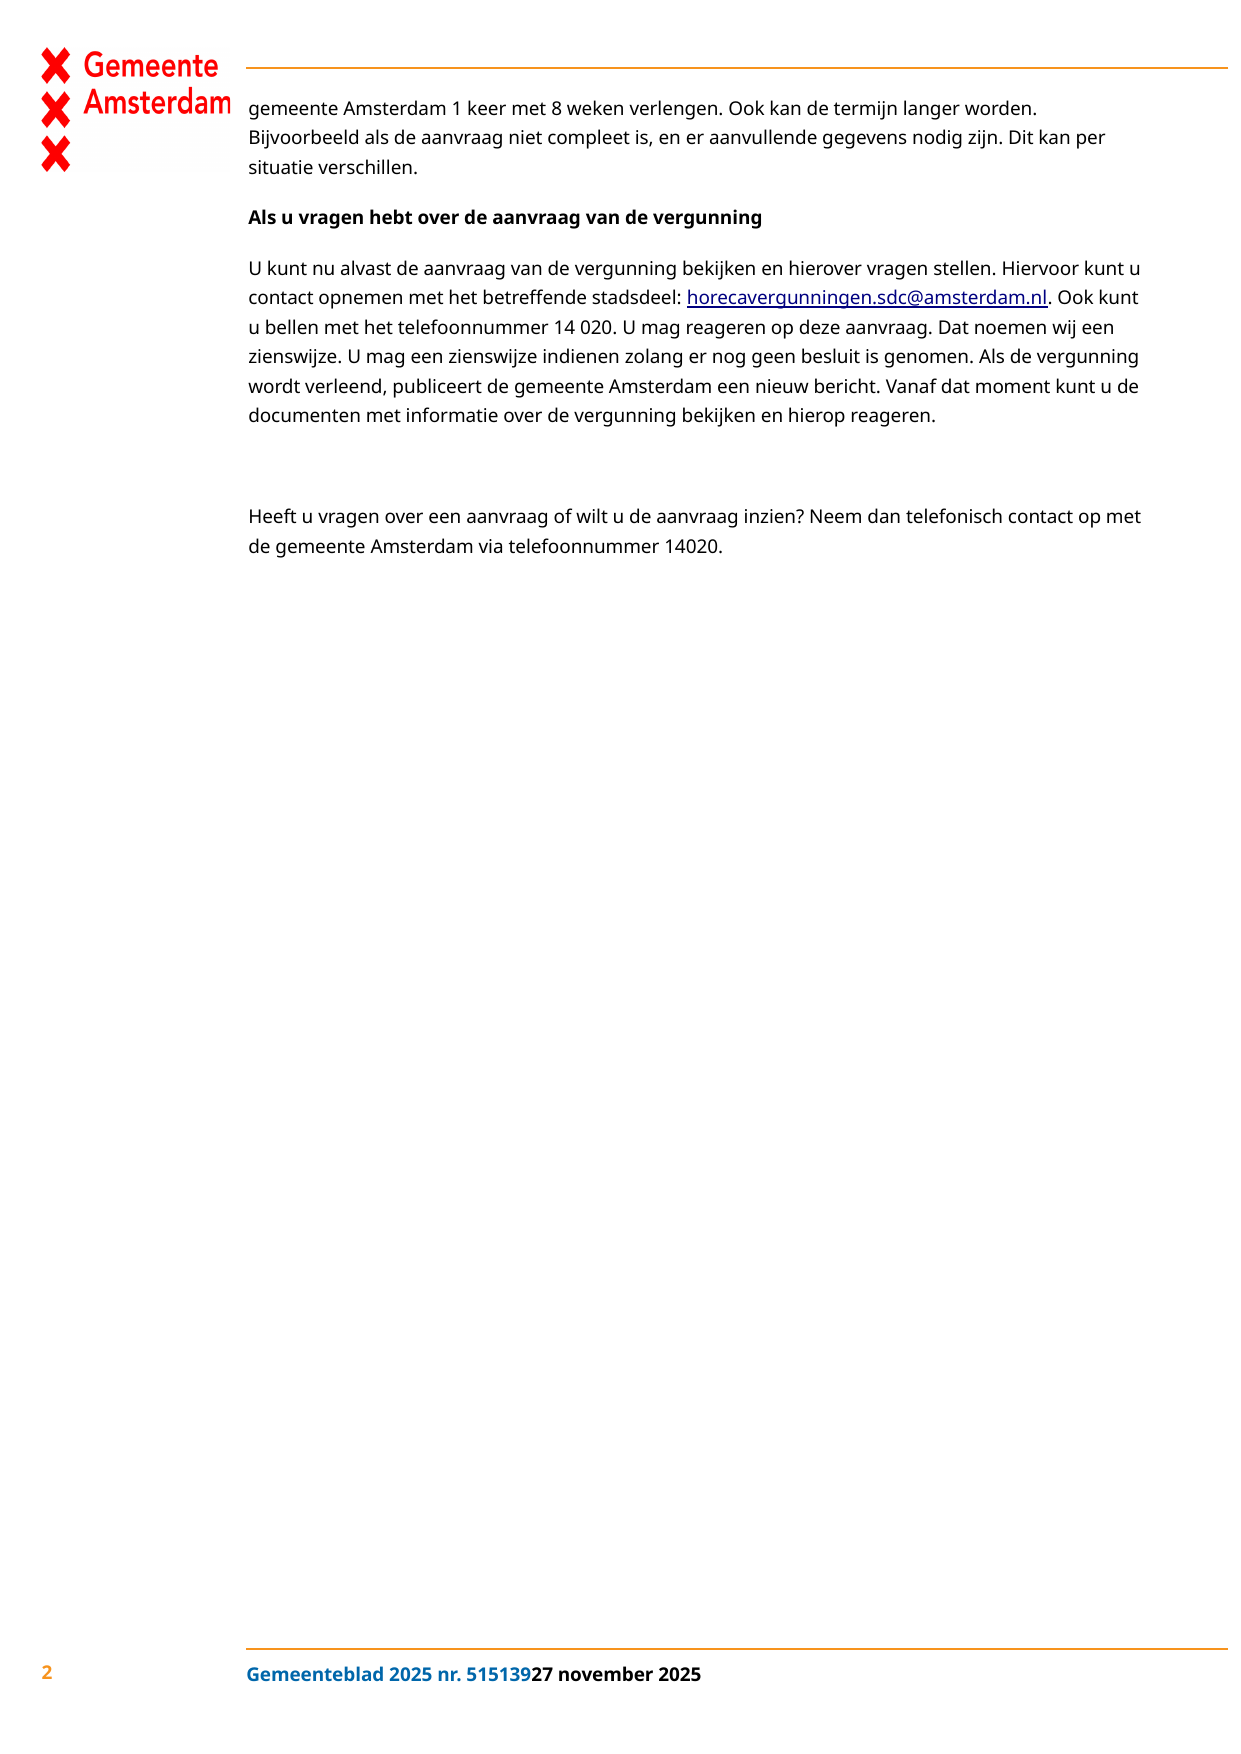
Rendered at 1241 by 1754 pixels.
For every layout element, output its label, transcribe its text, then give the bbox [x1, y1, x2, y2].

text Als u vragen hebt over de aanvraag van de vergunning [248, 204, 1152, 230]
text U kunt nu alvast de aanvraag van de vergunning bekijken en hierover vragen stellen. Hiervoor kunt u contact opnemen met het betreffende stadsdeel: horecavergunningen.sdc@amsterdam.nl. Ook kunt u bellen met het telefoonnummer 14 020. U mag reageren op deze aanvraag. Dat noemen wij een zienswijze. U mag een zienswijze indienen zolang er nog geen besluit is genomen. Als de vergunning wordt verleend, publiceert de gemeente Amsterdam een nieuw bericht. Vanaf dat moment kunt u de documenten met informatie over de vergunning bekijken en hierop reageren. [248, 255, 1152, 428]
text Heeft u vragen over een aanvraag of wilt u de aanvraag inzien? Neem dan telefonisch contact op met de gemeente Amsterdam via telefoonnummer 14020. [248, 503, 1152, 559]
text gemeente Amsterdam 1 keer met 8 weken verlengen. Ook kan de termijn langer worden. Bijvoorbeeld als de aanvraag niet compleet is, en er aanvullende gegevens nodig zijn. Dit kan per situatie verschillen. [248, 95, 1152, 180]
picture [41, 47, 231, 172]
